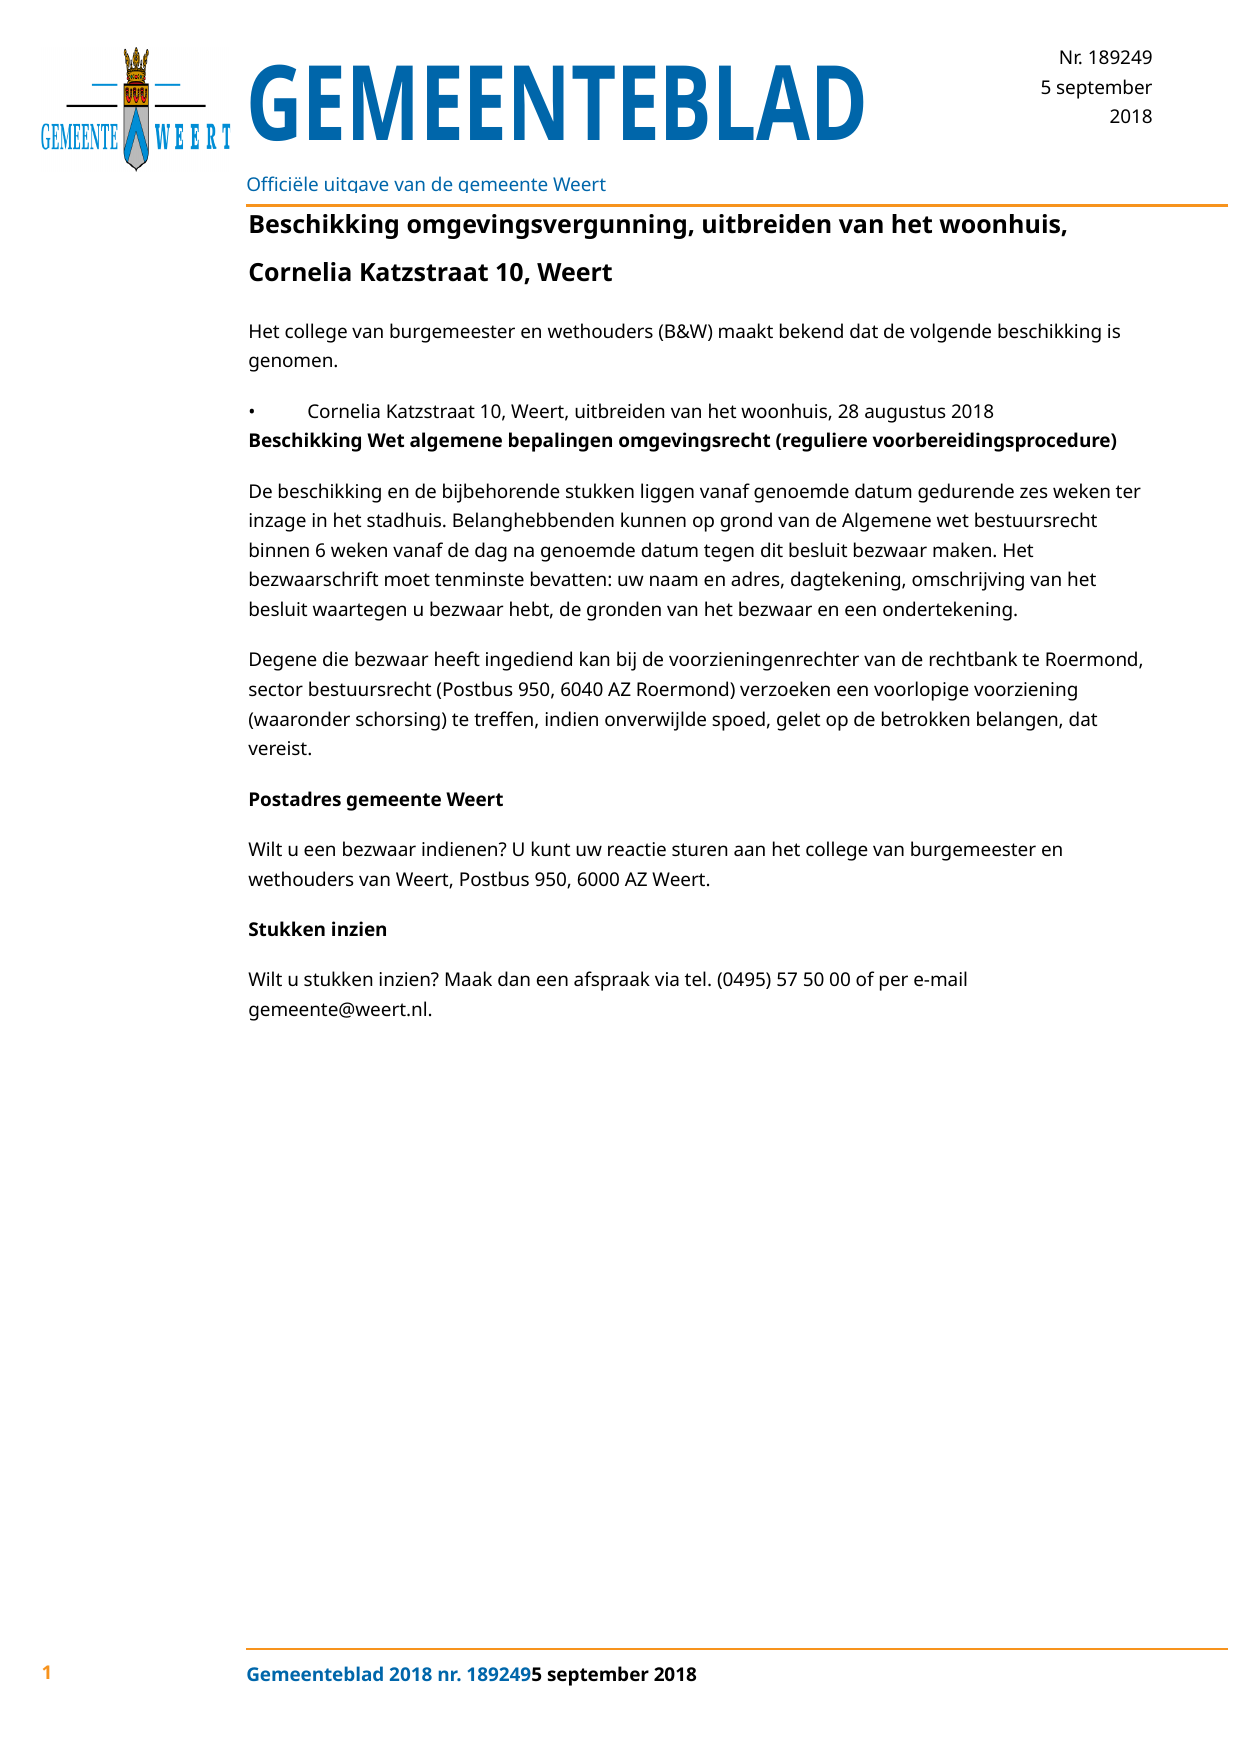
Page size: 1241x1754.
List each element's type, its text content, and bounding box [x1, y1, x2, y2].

list Cornelia Katzstraat 10, Weert, uitbreiden van het woonhuis, 28 augustus 2018 [248, 398, 1152, 424]
text De beschikking en de bijbehorende stukken liggen vanaf genoemde datum gedurende zes weken ter inzage in het stadhuis. Belanghebbenden kunnen op grond van de Algemene wet bestuursrecht binnen 6 weken vanaf de dag na genoemde datum tegen dit besluit bezwaar maken. Het bezwaarschrift moet tenminste bevatten: uw naam en adres, dagtekening, omschrijving van het besluit waartegen u bezwaar hebt, de gronden van het bezwaar en een ondertekening. [248, 478, 1152, 622]
text Het college van burgemeester en wethouders (B&W) maakt bekend dat de volgende beschikking is genomen. [248, 318, 1152, 373]
text Beschikking Wet algemene bepalingen omgevingsrecht (reguliere voorbereidingsprocedure) [248, 427, 1152, 453]
picture [41, 47, 231, 172]
text Degene die bezwaar heeft ingediend kan bij de voorzieningenrechter van de rechtbank te Roermond, sector bestuursrecht (Postbus 950, 6040 AZ Roermond) verzoeken een voorlopige voorziening (waaronder schorsing) te treffen, indien onverwijlde spoed, gelet op de betrokken belangen, dat vereist. [248, 647, 1152, 761]
text Postadres gemeente Weert [248, 786, 1152, 812]
text Wilt u stukken inzien? Maak dan een afspraak via tel. (0495) 57 50 00 of per e-mail gemeente@weert.nl. [248, 967, 1152, 1022]
text Stukken inzien [248, 916, 1152, 942]
text Beschikking omgevingsvergunning, uitbreiden van het woonhuis, Cornelia Katzstraat 10, Weert [248, 207, 1152, 288]
text Wilt u een bezwaar indienen? U kunt uw reactie sturen aan het college van burgemeester en wethouders van Weert, Postbus 950, 6000 AZ Weert. [248, 836, 1152, 892]
